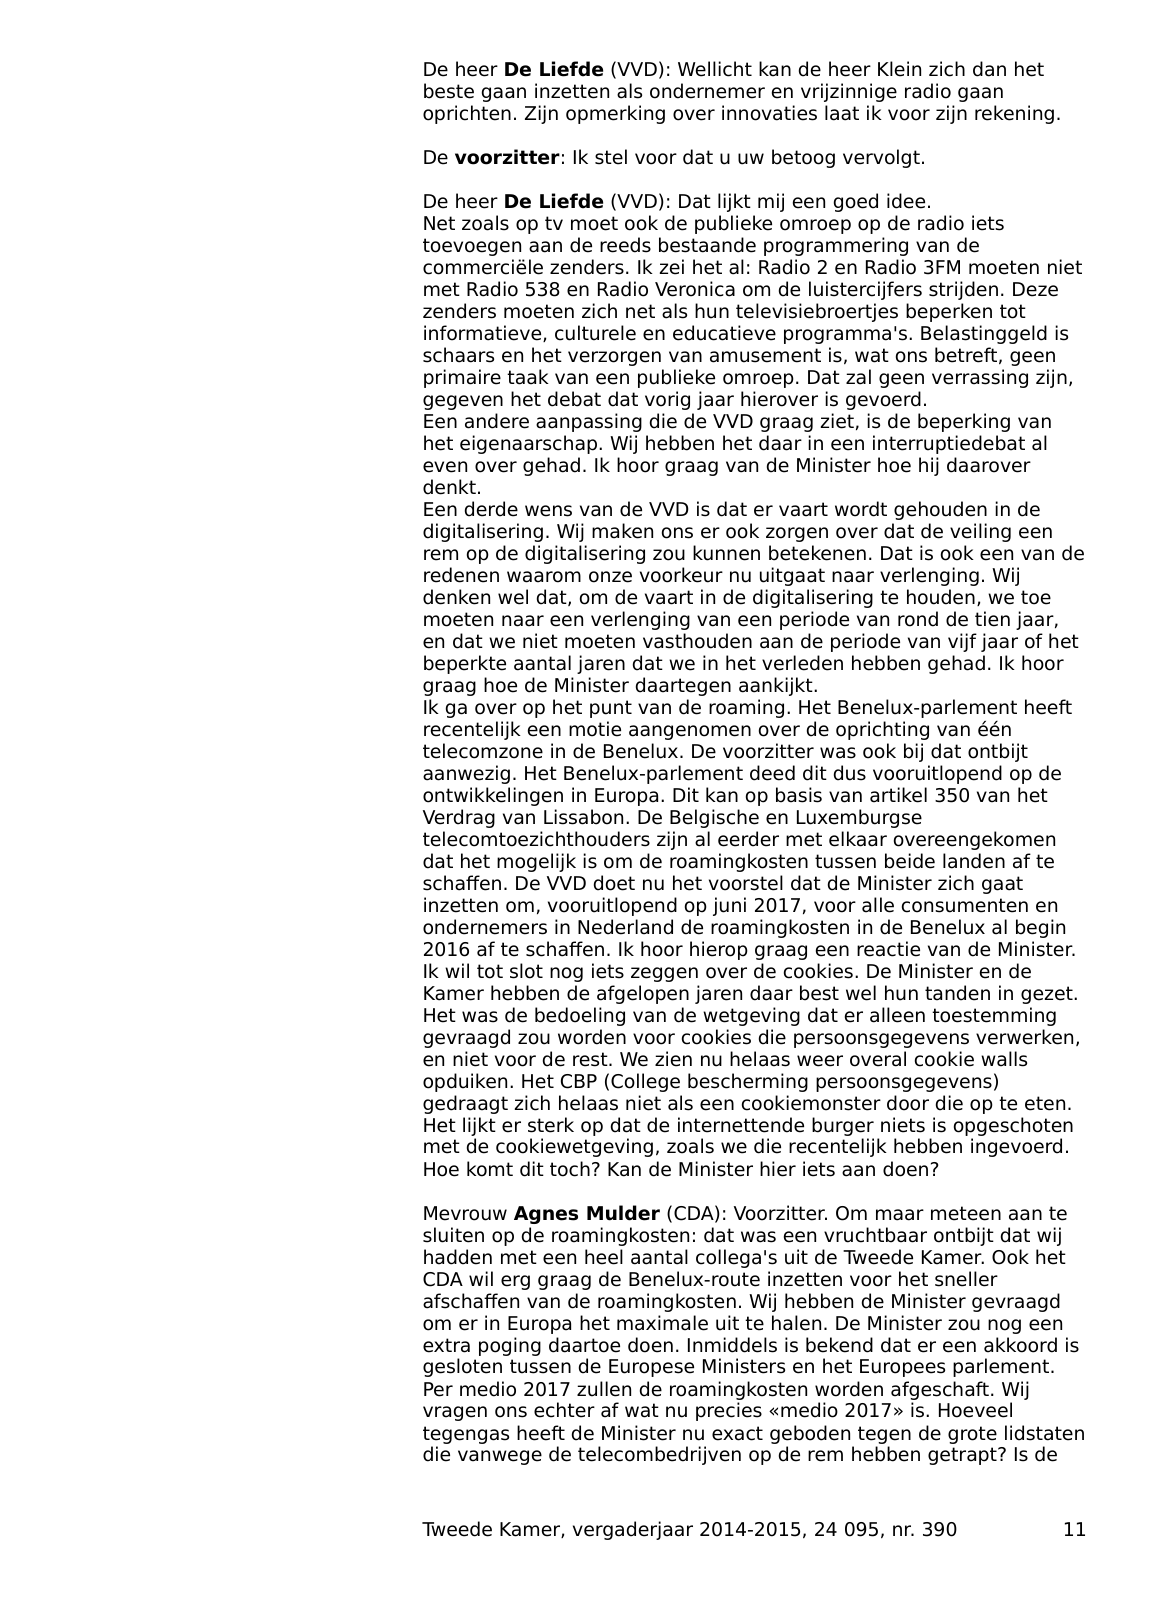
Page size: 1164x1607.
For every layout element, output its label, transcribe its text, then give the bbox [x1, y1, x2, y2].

text Net zoals op tv moet ook de publieke omroep op de radio iets toevoegen aan de reeds bestaande programmering van de commerciële zenders. Ik zei het al: Radio 2 en Radio 3FM moeten niet met Radio 538 en Radio Veronica om de luistercijfers strijden. Deze zenders moeten zich net als hun televisiebroertjes beperken tot informatieve, culturele en educatieve programma's. Belastinggeld is schaars en het verzorgen van amusement is, wat ons betreft, geen primaire taak van een publieke omroep. Dat zal geen verrassing zijn, gegeven het debat dat vorig jaar hierover is gevoerd. [422, 213, 1087, 411]
text Een derde wens van de VVD is dat er vaart wordt gehouden in de digitalisering. Wij maken ons er ook zorgen over dat de veiling een rem op de digitalisering zou kunnen betekenen. Dat is ook een van de redenen waarom onze voorkeur nu uitgaat naar verlenging. Wij denken wel dat, om de vaart in de digitalisering te houden, we toe moeten naar een verlenging van een periode van rond de tien jaar, en dat we niet moeten vasthouden aan de periode van vijf jaar of het beperkte aantal jaren dat we in het verleden hebben gehad. Ik hoor graag hoe de Minister daartegen aankijkt. [422, 499, 1087, 697]
text Mevrouw Agnes Mulder (CDA): Voorzitter. Om maar meteen aan te sluiten op de roamingkosten: dat was een vruchtbaar ontbijt dat wij hadden met een heel aantal collega's uit de Tweede Kamer. Ook het CDA wil erg graag de Benelux-route inzetten voor het sneller afschaffen van de roamingkosten. Wij hebben de Minister gevraagd om er in Europa het maximale uit te halen. De Minister zou nog een extra poging daartoe doen. Inmiddels is bekend dat er een akkoord is gesloten tussen de Europese Ministers en het Europees parlement. Per medio 2017 zullen de roamingkosten worden afgeschaft. Wij vragen ons echter af wat nu precies «medio 2017» is. Hoeveel tegengas heeft de Minister nu exact geboden tegen de grote lidstaten die vanwege de telecombedrijven op de rem hebben getrapt? Is de [422, 1203, 1087, 1466]
text De voorzitter: Ik stel voor dat u uw betoog vervolgt. [422, 147, 1087, 169]
text Ik wil tot slot nog iets zeggen over de cookies. De Minister en de Kamer hebben de afgelopen jaren daar best wel hun tanden in gezet. Het was de bedoeling van de wetgeving dat er alleen toestemming gevraagd zou worden voor cookies die persoonsgegevens verwerken, en niet voor de rest. We zien nu helaas weer overal cookie walls opduiken. Het CBP (College bescherming persoonsgegevens) gedraagt zich helaas niet als een cookiemonster door die op te eten. Het lijkt er sterk op dat de internettende burger niets is opgeschoten met de cookiewetgeving, zoals we die recentelijk hebben ingevoerd. Hoe komt dit toch? Kan de Minister hier iets aan doen? [422, 961, 1087, 1180]
text De heer De Liefde (VVD): Dat lijkt mij een goed idee. [422, 191, 1087, 213]
text De heer De Liefde (VVD): Wellicht kan de heer Klein zich dan het beste gaan inzetten als ondernemer en vrijzinnige radio gaan oprichten. Zijn opmerking over innovaties laat ik voor zijn rekening. [422, 59, 1087, 125]
text Een andere aanpassing die de VVD graag ziet, is de beperking van het eigenaarschap. Wij hebben het daar in een interruptiedebat al even over gehad. Ik hoor graag van de Minister hoe hij daarover denkt. [422, 411, 1087, 499]
text Ik ga over op het punt van de roaming. Het Benelux-parlement heeft recentelijk een motie aangenomen over de oprichting van één telecomzone in de Benelux. De voorzitter was ook bij dat ontbijt aanwezig. Het Benelux-parlement deed dit dus vooruitlopend op de ontwikkelingen in Europa. Dit kan op basis van artikel 350 van het Verdrag van Lissabon. De Belgische en Luxemburgse telecomtoezichthouders zijn al eerder met elkaar overeengekomen dat het mogelijk is om de roamingkosten tussen beide landen af te schaffen. De VVD doet nu het voorstel dat de Minister zich gaat inzetten om, vooruitlopend op juni 2017, voor alle consumenten en ondernemers in Nederland de roamingkosten in de Benelux al begin 2016 af te schaffen. Ik hoor hierop graag een reactie van de Minister. [422, 697, 1087, 961]
